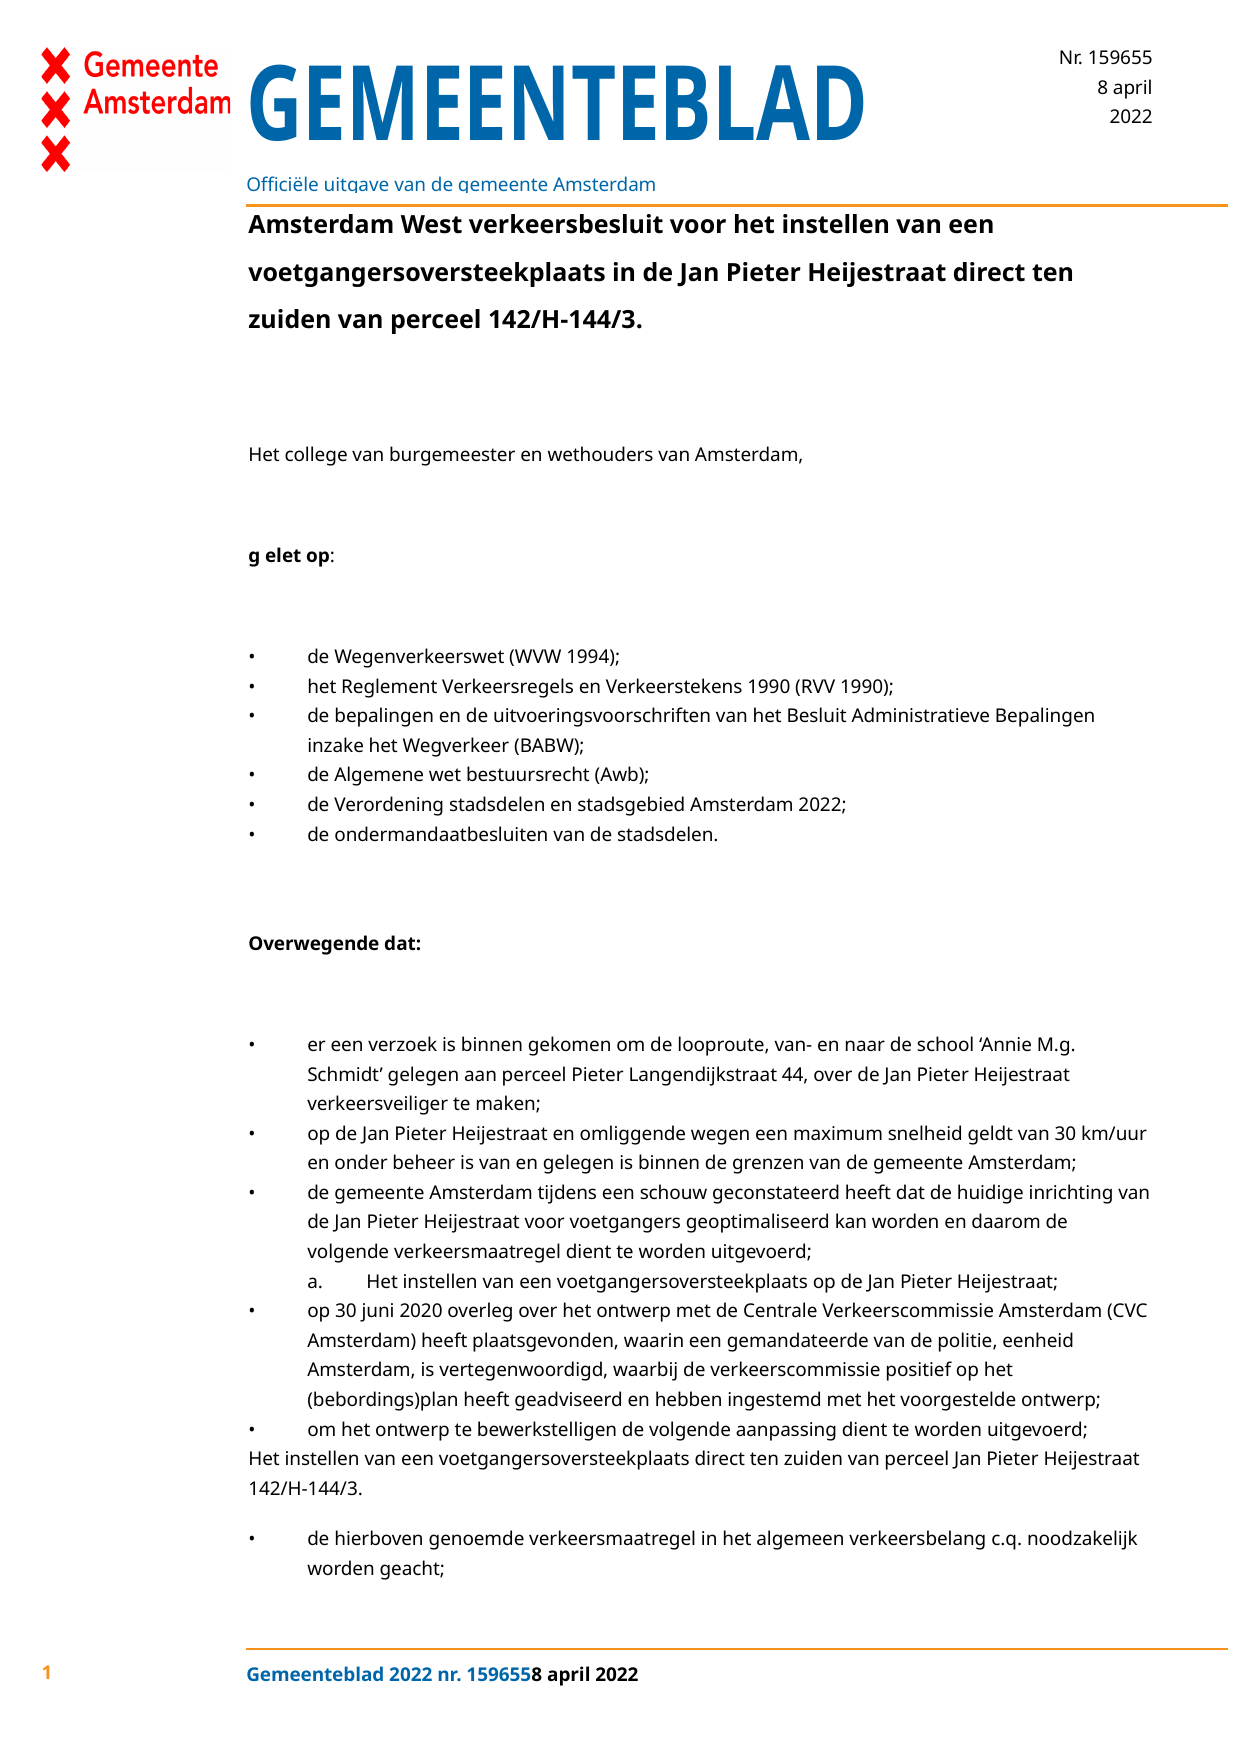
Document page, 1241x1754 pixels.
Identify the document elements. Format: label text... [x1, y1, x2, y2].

list het Reglement Verkeersregels en Verkeerstekens 1990 (RVV 1990); [248, 673, 1152, 699]
text Amsterdam West verkeersbesluit voor het instellen van een voetgangersoversteekplaats in de Jan Pieter Heijestraat direct ten zuiden van perceel 142/H-144/3. [248, 207, 1152, 336]
list de bepalingen en de uitvoeringsvoorschriften van het Besluit Administratieve Bepalingen inzake het Wegverkeer (BABW); [248, 702, 1152, 758]
list de ondermandaatbesluiten van de stadsdelen. [248, 821, 1152, 847]
list op de Jan Pieter Heijestraat en omliggende wegen een maximum snelheid geldt van 30 km/uur en onder beheer is van en gelegen is binnen de grenzen van de gemeente Amsterdam; [248, 1120, 1152, 1175]
list de hierboven genoemde verkeersmaatregel in het algemeen verkeersbelang c.q. noodzakelijk worden geacht; [248, 1525, 1152, 1581]
list Het instellen van een voetgangersoversteekplaats op de Jan Pieter Heijestraat; [307, 1268, 1152, 1294]
list de Verordening stadsdelen en stadsgebied Amsterdam 2022; [248, 791, 1152, 817]
list om het ontwerp te bewerkstelligen de volgende aanpassing dient te worden uitgevoerd; [248, 1416, 1152, 1442]
text g elet op: [248, 542, 1152, 568]
text Het instellen van een voetgangersoversteekplaats direct ten zuiden van perceel Jan Pieter Heijestraat 142/H-144/3. [248, 1445, 1152, 1501]
text Het college van burgemeester en wethouders van Amsterdam, [248, 442, 1152, 467]
list de gemeente Amsterdam tijdens een schouw geconstateerd heeft dat de huidige inrichting van de Jan Pieter Heijestraat voor voetgangers geoptimaliseerd kan worden en daarom de volgende verkeersmaatregel dient te worden uitgevoerd; [248, 1179, 1152, 1264]
list de Algemene wet bestuursrecht (Awb); [248, 762, 1152, 787]
list er een verzoek is binnen gekomen om de looproute, van- en naar de school ‘Annie M.g. Schmidt’ gelegen aan perceel Pieter Langendijkstraat 44, over de Jan Pieter Heijestraat verkeersveiliger te maken; [248, 1031, 1152, 1116]
picture [41, 47, 231, 172]
list de Wegenverkeerswet (WVW 1994); [248, 643, 1152, 669]
text Overwegende dat: [248, 930, 1152, 956]
list op 30 juni 2020 overleg over het ontwerp met de Centrale Verkeerscommissie Amsterdam (CVC Amsterdam) heeft plaatsgevonden, waarin een gemandateerde van de politie, eenheid Amsterdam, is vertegenwoordigd, waarbij de verkeerscommissie positief op het (bebordings)plan heeft geadviseerd en hebben ingestemd met het voorgestelde ontwerp; [248, 1297, 1152, 1412]
